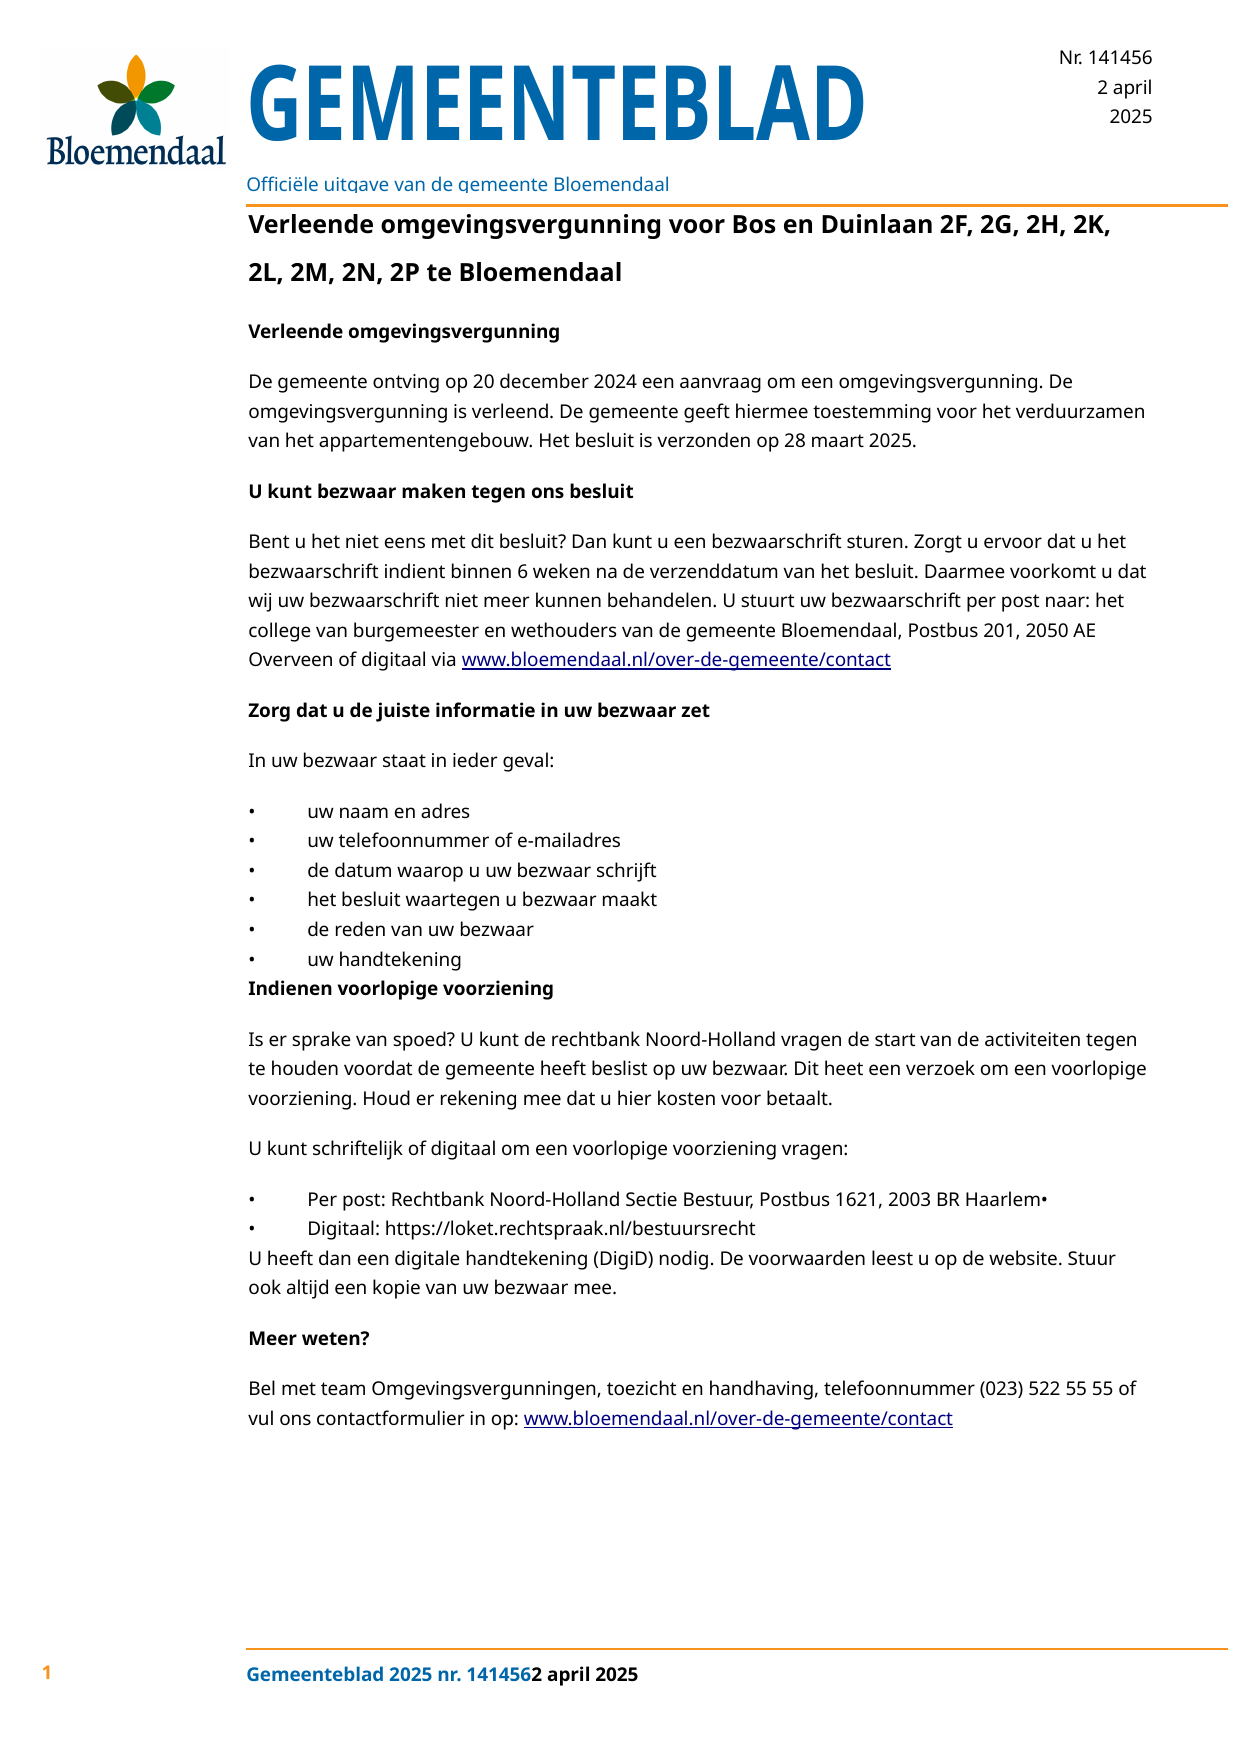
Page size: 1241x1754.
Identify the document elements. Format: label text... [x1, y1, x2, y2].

text Indienen voorlopige voorziening [248, 975, 1152, 1001]
picture [41, 47, 231, 172]
list Digitaal: https://loket.rechtspraak.nl/bestuursrecht [248, 1215, 1152, 1241]
text In uw bezwaar staat in ieder geval: [248, 747, 1152, 773]
text Meer weten? [248, 1325, 1152, 1351]
text U heeft dan een digitale handtekening (DigiD) nodig. De voorwaarden leest u op de website. Stuur ook altijd een kopie van uw bezwaar mee. [248, 1245, 1152, 1300]
list de reden van uw bezwaar [248, 916, 1152, 942]
list uw handtekening [248, 946, 1152, 972]
text Verleende omgevingsvergunning voor Bos en Duinlaan 2F, 2G, 2H, 2K, 2L, 2M, 2N, 2P te Bloemendaal [248, 207, 1152, 288]
list uw telefoonnummer of e-mailadres [248, 827, 1152, 853]
list Per post: Rechtbank Noord-Holland Sectie Bestuur, Postbus 1621, 2003 BR Haarlem• [248, 1186, 1152, 1212]
text Bel met team Omgevingsvergunningen, toezicht en handhaving, telefoonnummer (023) 522 55 55 of vul ons contactformulier in op: www.bloemendaal.nl/over-de-gemeente/contact [248, 1375, 1152, 1431]
text U kunt bezwaar maken tegen ons besluit [248, 478, 1152, 504]
text Bent u het niet eens met dit besluit? Dan kunt u een bezwaarschrift sturen. Zorgt u ervoor dat u het bezwaarschrift indient binnen 6 weken na de verzenddatum van het besluit. Daarmee voorkomt u dat wij uw bezwaarschrift niet meer kunnen behandelen. U stuurt uw bezwaarschrift per post naar: het college van burgemeester en wethouders van de gemeente Bloemendaal, Postbus 201, 2050 AE Overveen of digitaal via www.bloemendaal.nl/over-de-gemeente/contact [248, 528, 1152, 672]
text Zorg dat u de juiste informatie in uw bezwaar zet [248, 697, 1152, 723]
text Verleende omgevingsvergunning [248, 318, 1152, 344]
list de datum waarop u uw bezwaar schrijft [248, 857, 1152, 883]
text Is er sprake van spoed? U kunt de rechtbank Noord-Holland vragen de start van de activiteiten tegen te houden voordat de gemeente heeft beslist op uw bezwaar. Dit heet een verzoek om een voorlopige voorziening. Houd er rekening mee dat u hier kosten voor betaalt. [248, 1026, 1152, 1111]
list het besluit waartegen u bezwaar maakt [248, 887, 1152, 912]
list uw naam en adres [248, 798, 1152, 824]
text U kunt schriftelijk of digitaal om een voorlopige voorziening vragen: [248, 1135, 1152, 1161]
text De gemeente ontving op 20 december 2024 een aanvraag om een omgevingsvergunning. De omgevingsvergunning is verleend. De gemeente geeft hiermee toestemming voor het verduurzamen van het appartementengebouw. Het besluit is verzonden op 28 maart 2025. [248, 368, 1152, 453]
